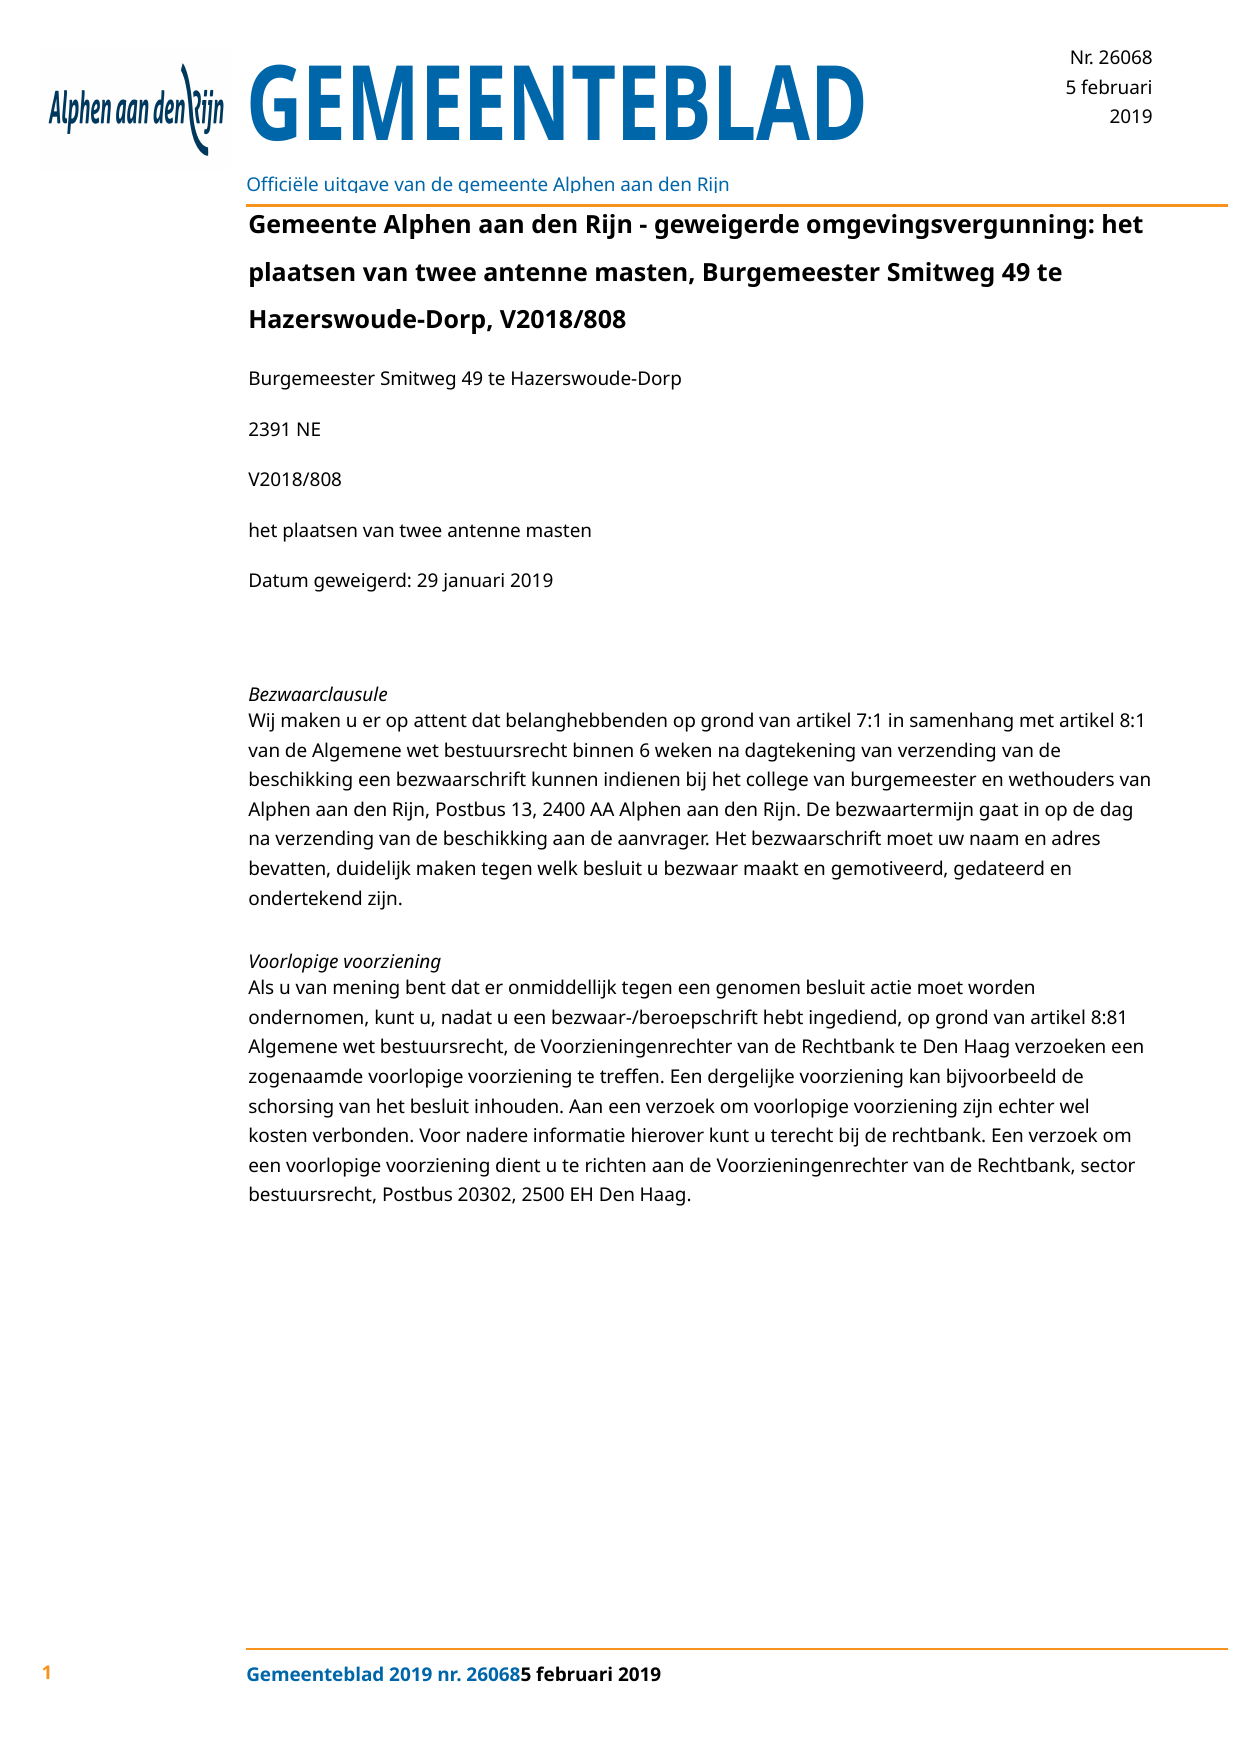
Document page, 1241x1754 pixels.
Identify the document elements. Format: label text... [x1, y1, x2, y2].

text V2018/808 [248, 466, 1152, 492]
text Burgemeester Smitweg 49 te Hazerswoude-Dorp [248, 366, 1152, 391]
picture [41, 47, 231, 172]
text Als u van mening bent dat er onmiddellijk tegen een genomen besluit actie moet worden ondernomen, kunt u, nadat u een bezwaar-/beroepschrift hebt ingediend, op grond van artikel 8:81 Algemene wet bestuursrecht, de Voorzieningenrechter van de Rechtbank te Den Haag verzoeken een zogenaamde voorlopige voorziening te treffen. Een dergelijke voorziening kan bijvoorbeeld de schorsing van het besluit inhouden. Aan een verzoek om voorlopige voorziening zijn echter wel kosten verbonden. Voor nadere informatie hierover kunt u terecht bij de rechtbank. Een verzoek om een voorlopige voorziening dient u te richten aan de Voorzieningenrechter van de Rechtbank, sector bestuursrecht, Postbus 20302, 2500 EH Den Haag. [248, 974, 1152, 1207]
text Wij maken u er op attent dat belanghebbenden op grond van artikel 7:1 in samenhang met artikel 8:1 van de Algemene wet bestuursrecht binnen 6 weken na dagtekening van verzending van de beschikking een bezwaarschrift kunnen indienen bij het college van burgemeester en wethouders van Alphen aan den Rijn, Postbus 13, 2400 AA Alphen aan den Rijn. De bezwaartermijn gaat in op de dag na verzending van de beschikking aan de aanvrager. Het bezwaarschrift moet uw naam en adres bevatten, duidelijk maken tegen welk besluit u bezwaar maakt en gemotiveerd, gedateerd en ondertekend zijn. [248, 707, 1152, 911]
text Voorlopige voorziening [248, 949, 1152, 974]
text het plaatsen van twee antenne masten [248, 517, 1152, 542]
text Datum geweigerd: 29 januari 2019 [248, 567, 1152, 593]
text Bezwaarclausule [248, 682, 1152, 707]
text 2391 NE [248, 416, 1152, 442]
text Gemeente Alphen aan den Rijn - geweigerde omgevingsvergunning: het plaatsen van twee antenne masten, Burgemeester Smitweg 49 te Hazerswoude-Dorp, V2018/808 [248, 207, 1152, 336]
